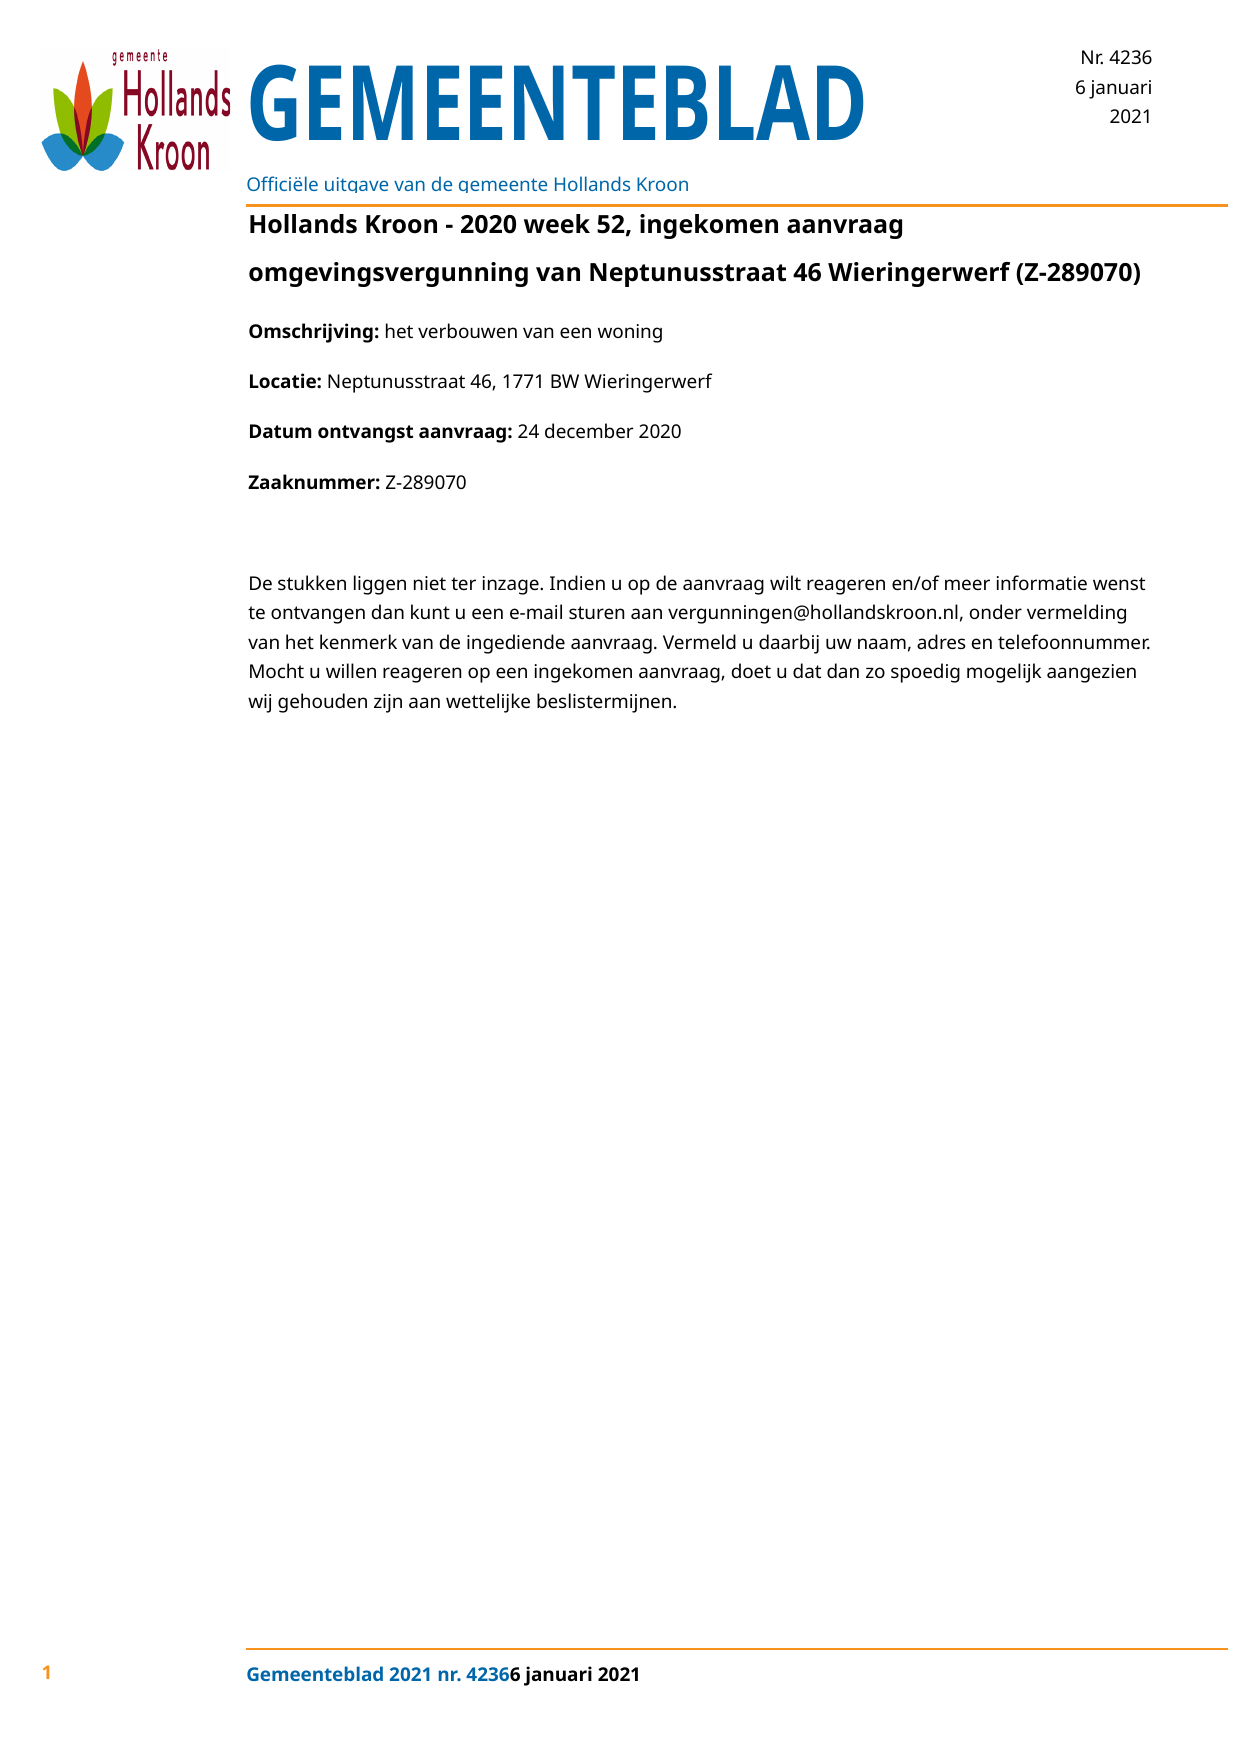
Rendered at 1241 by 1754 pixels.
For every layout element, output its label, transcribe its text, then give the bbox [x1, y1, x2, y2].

picture [41, 47, 231, 172]
text Omschrijving: het verbouwen van een woning [248, 318, 1152, 344]
text Hollands Kroon - 2020 week 52, ingekomen aanvraag omgevingsvergunning van Neptunusstraat 46 Wieringerwerf (Z-289070) [248, 207, 1152, 288]
text Zaaknummer: Z-289070 [248, 469, 1152, 495]
text De stukken liggen niet ter inzage. Indien u op de aanvraag wilt reageren en/of meer informatie wenst te ontvangen dan kunt u een e-mail sturen aan vergunningen@hollandskroon.nl, onder vermelding van het kenmerk van de ingediende aanvraag. Vermeld u daarbij uw naam, adres en telefoonnummer. Mocht u willen reageren op een ingekomen aanvraag, doet u dat dan zo spoedig mogelijk aangezien wij gehouden zijn aan wettelijke beslistermijnen. [248, 570, 1152, 714]
text Datum ontvangst aanvraag: 24 december 2020 [248, 419, 1152, 444]
text Locatie: Neptunusstraat 46, 1771 BW Wieringerwerf [248, 368, 1152, 394]
